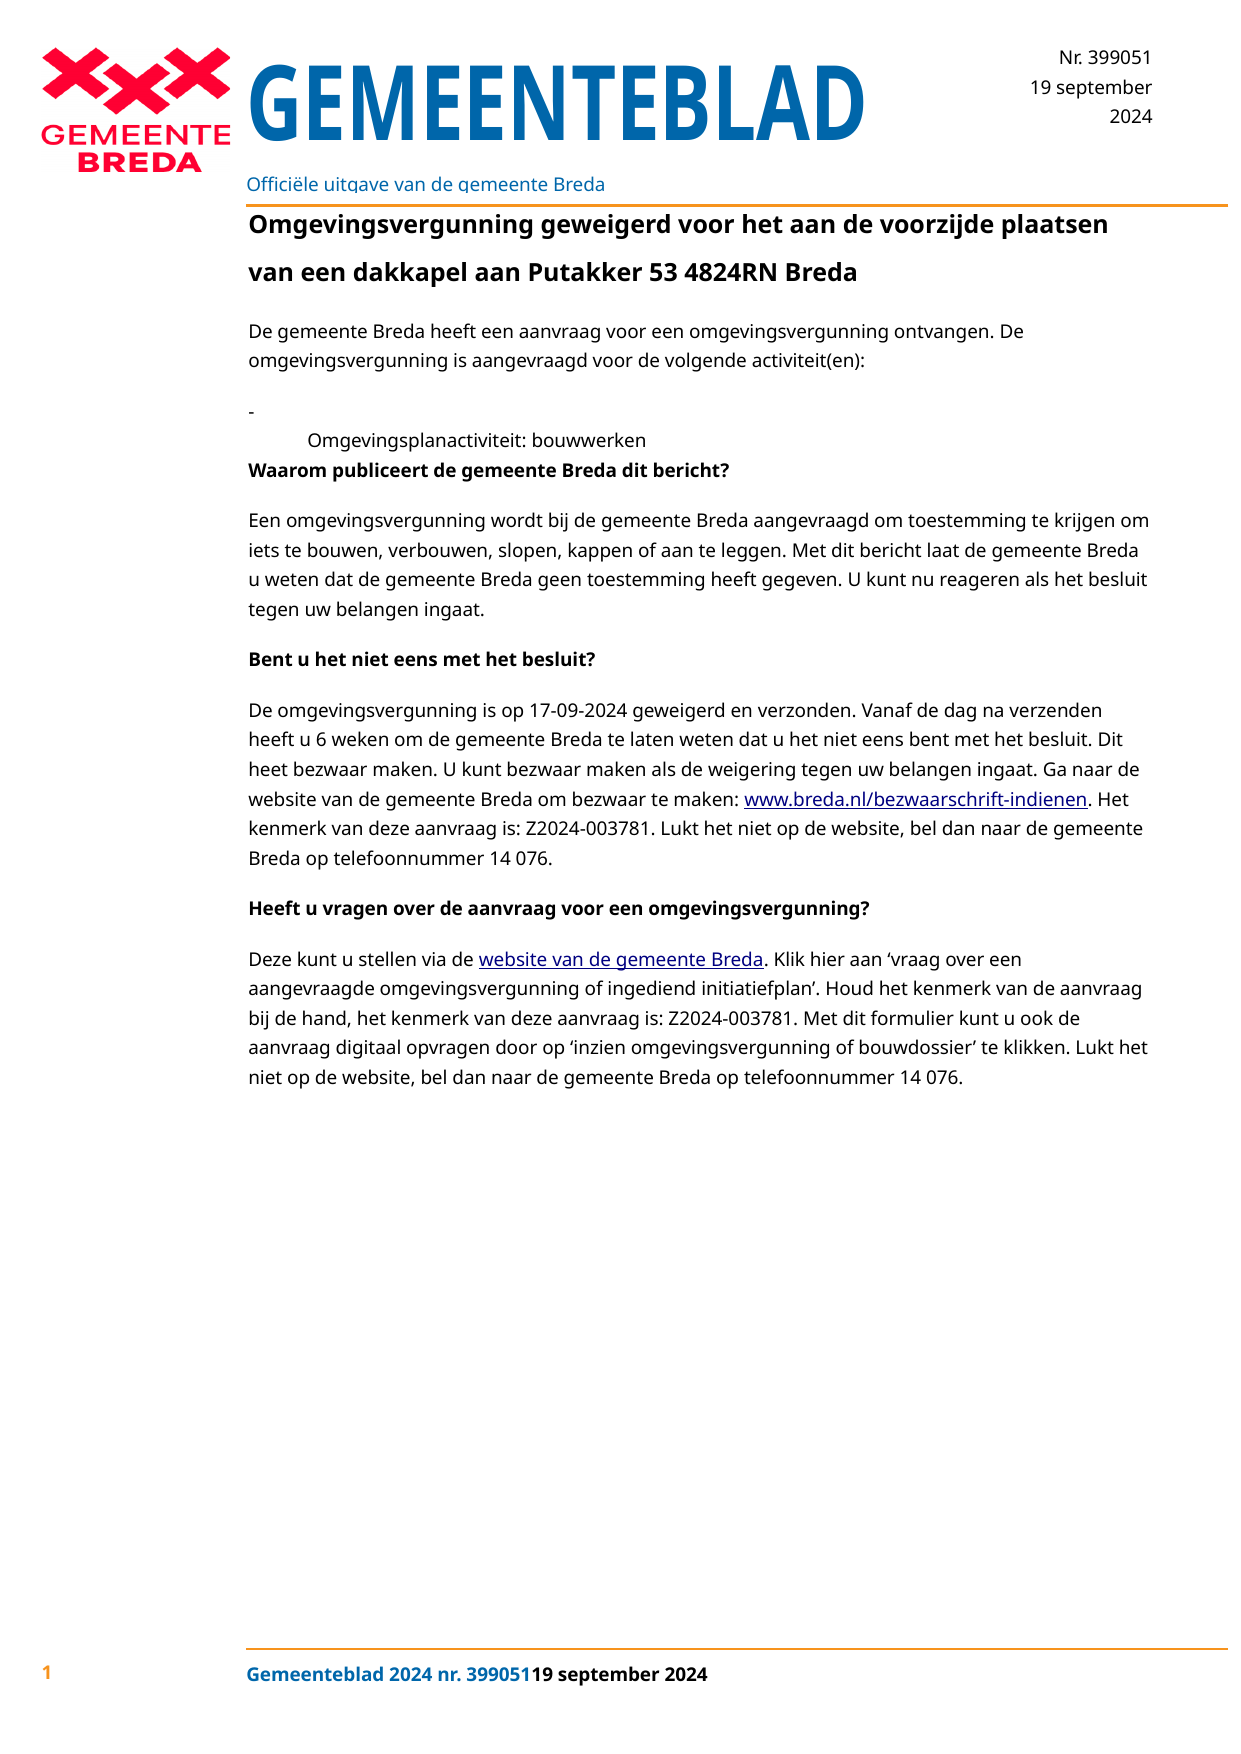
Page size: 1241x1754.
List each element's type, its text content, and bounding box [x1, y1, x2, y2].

text Omgevingsvergunning geweigerd voor het aan de voorzijde plaatsen van een dakkapel aan Putakker 53 4824RN Breda [248, 207, 1152, 288]
text Een omgevingsvergunning wordt bij de gemeente Breda aangevraagd om toestemming te krijgen om iets te bouwen, verbouwen, slopen, kappen of aan te leggen. Met dit bericht laat de gemeente Breda u weten dat de gemeente Breda geen toestemming heeft gegeven. U kunt nu reageren als het besluit tegen uw belangen ingaat. [248, 507, 1152, 622]
text Deze kunt u stellen via de website van de gemeente Breda. Klik hier aan ‘vraag over een aangevraagde omgevingsvergunning of ingediend initiatiefplan’. Houd het kenmerk van de aanvraag bij de hand, het kenmerk van deze aanvraag is: Z2024-003781. Met dit formulier kunt u ook de aanvraag digitaal opvragen door op ‘inzien omgevingsvergunning of bouwdossier’ te klikken. Lukt het niet op de website, bel dan naar de gemeente Breda op telefoonnummer 14 076. [248, 946, 1152, 1090]
text De omgevingsvergunning is op 17-09-2024 geweigerd en verzonden. Vanaf de dag na verzenden heeft u 6 weken om de gemeente Breda te laten weten dat u het niet eens bent met het besluit. Dit heet bezwaar maken. U kunt bezwaar maken als de weigering tegen uw belangen ingaat. Ga naar de website van de gemeente Breda om bezwaar te maken: www.breda.nl/bezwaarschrift-indienen. Het kenmerk van deze aanvraag is: Z2024-003781. Lukt het niet op de website, bel dan naar de gemeente Breda op telefoonnummer 14 076. [248, 697, 1152, 871]
text Heeft u vragen over de aanvraag voor een omgevingsvergunning? [248, 895, 1152, 921]
text De gemeente Breda heeft een aanvraag voor een omgevingsvergunning ontvangen. De omgevingsvergunning is aangevraagd voor de volgende activiteit(en): [248, 318, 1152, 373]
picture [41, 47, 231, 172]
text Bent u het niet eens met het besluit? [248, 647, 1152, 672]
text Waarom publiceert de gemeente Breda dit bericht? [248, 457, 1152, 483]
list Omgevingsplanactiviteit: bouwwerken [248, 427, 1152, 453]
